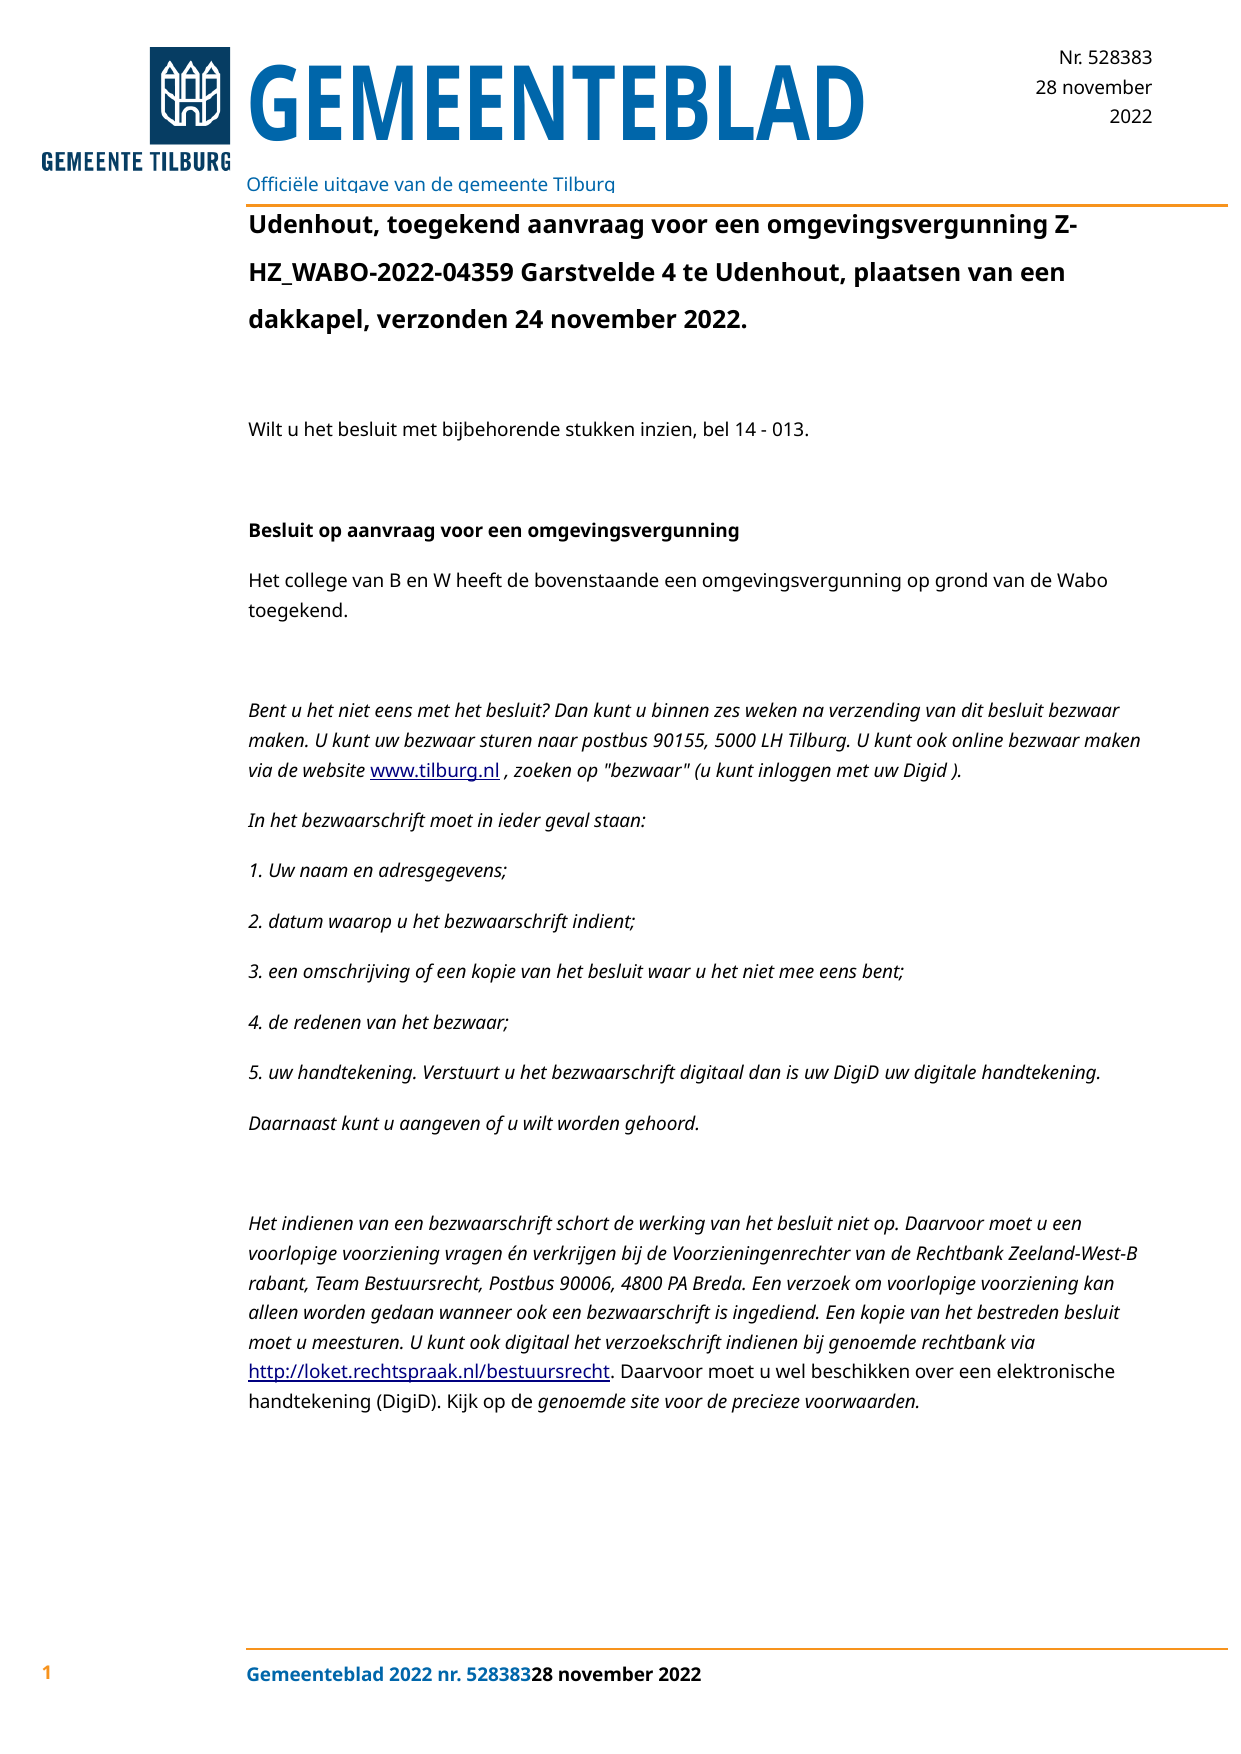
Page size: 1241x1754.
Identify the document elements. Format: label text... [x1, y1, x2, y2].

text 1. Uw naam en adresgegevens; [248, 858, 1152, 883]
text Bent u het niet eens met het besluit? Dan kunt u binnen zes weken na verzending van dit besluit bezwaar maken. U kunt uw bezwaar sturen naar postbus 90155, 5000 LH Tilburg. U kunt ook online bezwaar maken via de website www.tilburg.nl , zoeken op "bezwaar" (u kunt inloggen met uw Digid ). [248, 698, 1152, 782]
text Daarnaast kunt u aangeven of u wilt worden gehoord. [248, 1110, 1152, 1135]
picture [41, 47, 231, 172]
text Het college van B en W heeft de bovenstaande een omgevingsvergunning op grond van de Wabo toegekend. [248, 567, 1152, 622]
text Wilt u het besluit met bijbehorende stukken inzien, bel 14 - 013. [248, 416, 1152, 442]
text 3. een omschrijving of een kopie van het besluit waar u het niet mee eens bent; [248, 958, 1152, 984]
text Het indienen van een bezwaarschrift schort de werking van het besluit niet op. Daarvoor moet u een voorlopige voorziening vragen én verkrijgen bij de Voorzieningenrechter van de Rechtbank Zeeland-West-B rabant, Team Bestuursrecht, Postbus 90006, 4800 PA Breda. Een verzoek om voorlopige voorziening kan alleen worden gedaan wanneer ook een bezwaarschrift is ingediend. Een kopie van het bestreden besluit moet u meesturen. U kunt ook digitaal het verzoekschrift indienen bij genoemde rechtbank via http://loket.rechtspraak.nl/bestuursrecht. Daarvoor moet u wel beschikken over een elektronische handtekening (DigiD). Kijk op de genoemde site voor de precieze voorwaarden. [248, 1211, 1152, 1414]
text Udenhout, toegekend aanvraag voor een omgevingsvergunning Z-HZ_WABO-2022-04359 Garstvelde 4 te Udenhout, plaatsen van een dakkapel, verzonden 24 november 2022. [248, 207, 1152, 336]
text 2. datum waarop u het bezwaarschrift indient; [248, 908, 1152, 934]
text In het bezwaarschrift moet in ieder geval staan: [248, 807, 1152, 833]
text 5. uw handtekening. Verstuurt u het bezwaarschrift digitaal dan is uw DigiD uw digitale handtekening. [248, 1059, 1152, 1085]
text 4. de redenen van het bezwaar; [248, 1009, 1152, 1034]
text Besluit op aanvraag voor een omgevingsvergunning [248, 517, 1152, 542]
